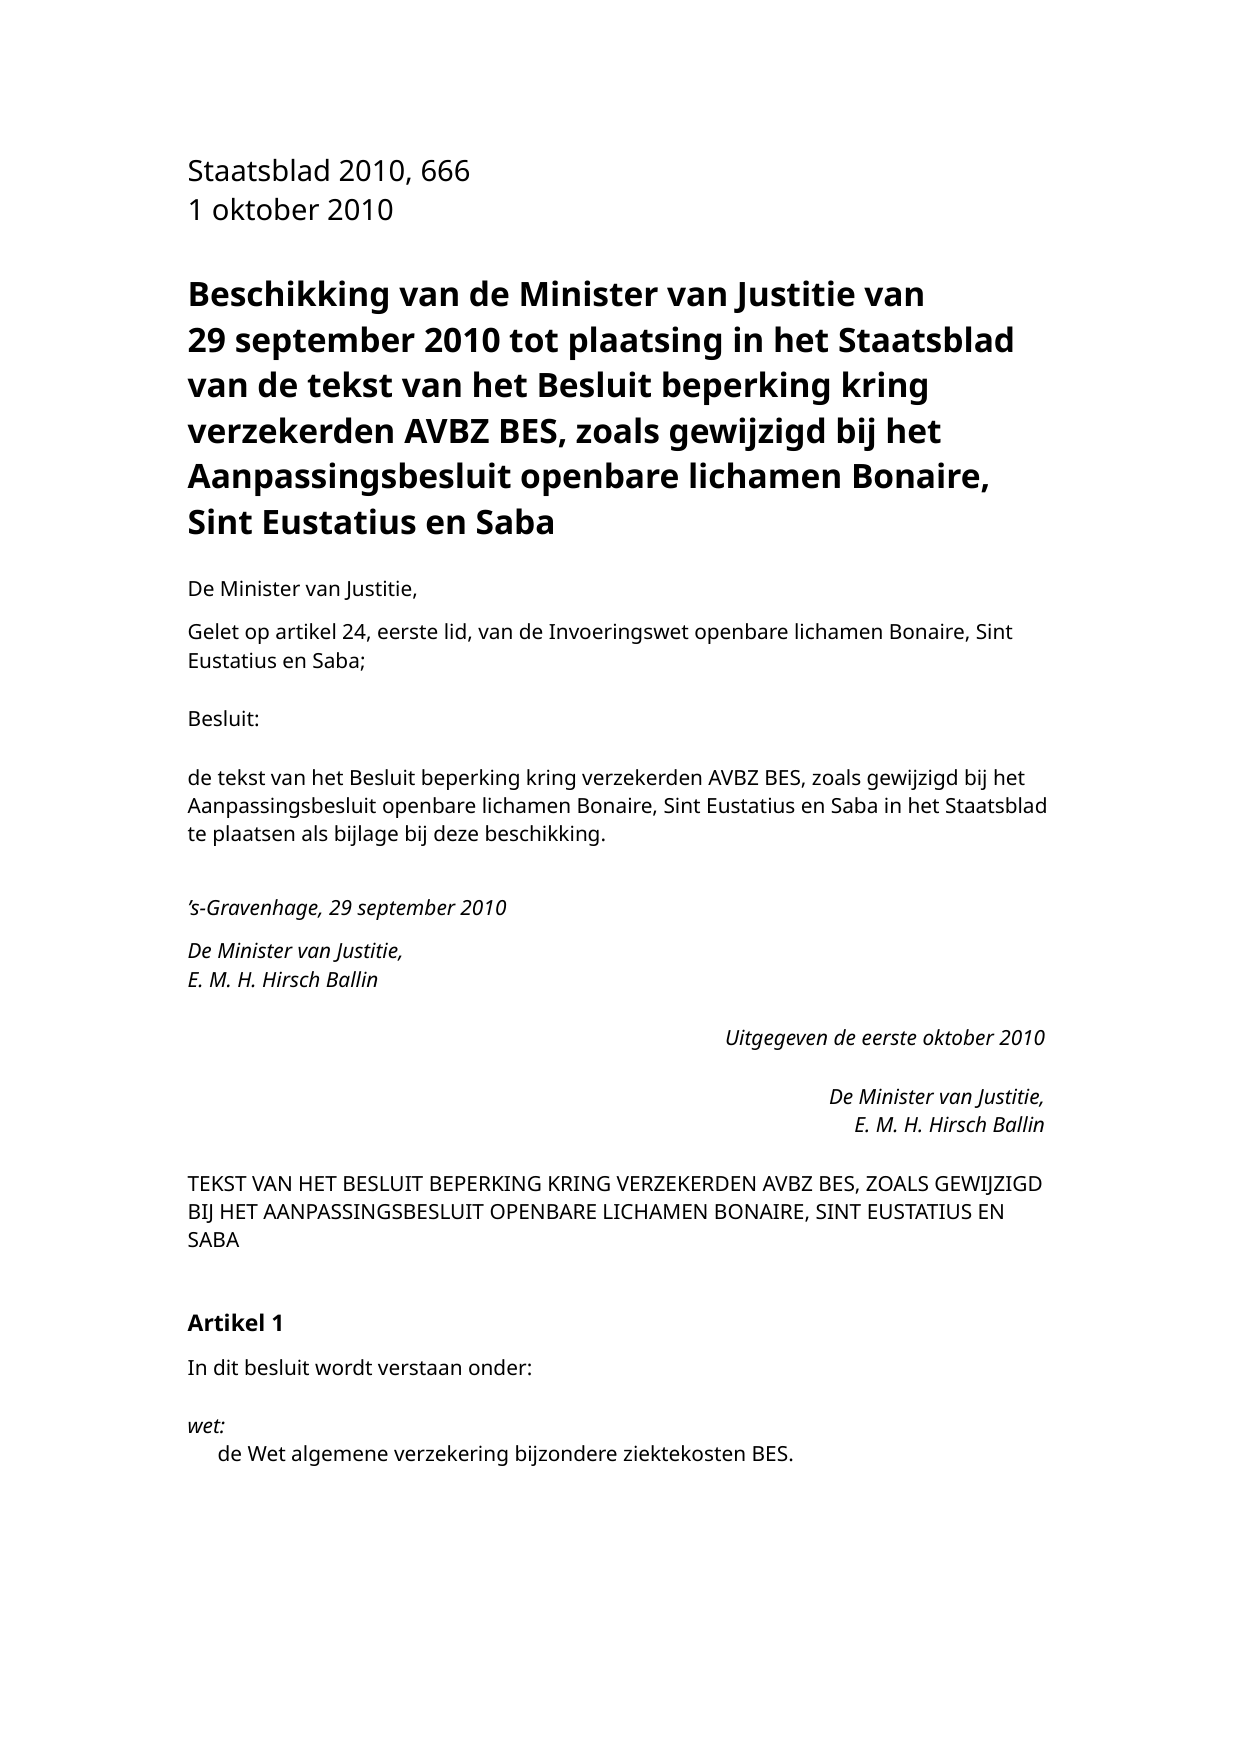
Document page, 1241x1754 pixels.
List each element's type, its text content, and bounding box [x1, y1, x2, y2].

text 1 oktober 2010 [187, 190, 1053, 229]
text de Wet algemene verzekering bijzondere ziektekosten BES. [217, 1439, 1053, 1468]
text Staatsblad 2010, 666 [187, 150, 1053, 190]
text De Minister van Justitie, [187, 574, 1053, 602]
text De Minister van Justitie, [187, 1082, 1053, 1110]
text In dit besluit wordt verstaan onder: [187, 1353, 1053, 1381]
text E. M. H. Hirsch Ballin [187, 1110, 1053, 1139]
text wet: [187, 1411, 1053, 1439]
text Gelet op artikel 24, eerste lid, van de Invoeringswet openbare lichamen Bonaire, Sint Eustatius en Saba; [187, 617, 1053, 674]
text E. M. H. Hirsch Ballin [187, 965, 1053, 993]
text Uitgegeven de eerste oktober 2010 [187, 1023, 1053, 1052]
text de tekst van het Besluit beperking kring verzekerden AVBZ BES, zoals gewijzigd bij het Aanpassingsbesluit openbare lichamen Bonaire, Sint Eustatius en Saba in het Staatsblad te plaatsen als bijlage bij deze beschikking. [187, 763, 1053, 848]
subtitle Artikel 1 [187, 1306, 1053, 1338]
text Besluit: [187, 704, 1053, 733]
text De Minister van Justitie, [187, 936, 1053, 965]
subtitle Beschikking van de Minister van Justitie van 29 september 2010 tot plaatsing in het Staatsblad van de tekst van het Besluit beperking kring verzekerden AVBZ BES, zoals gewijzigd bij het Aanpassingsbesluit openbare lichamen Bonaire, Sint Eustatius en Saba [187, 271, 1053, 544]
text ’s-Gravenhage, 29 september 2010 [187, 893, 1053, 921]
subtitle TEKST VAN HET BESLUIT BEPERKING KRING VERZEKERDEN AVBZ BES, ZOALS GEWIJZIGD BIJ HET AANPASSINGSBESLUIT OPENBARE LICHAMEN BONAIRE, SINT EUSTATIUS EN SABA [187, 1169, 1053, 1254]
